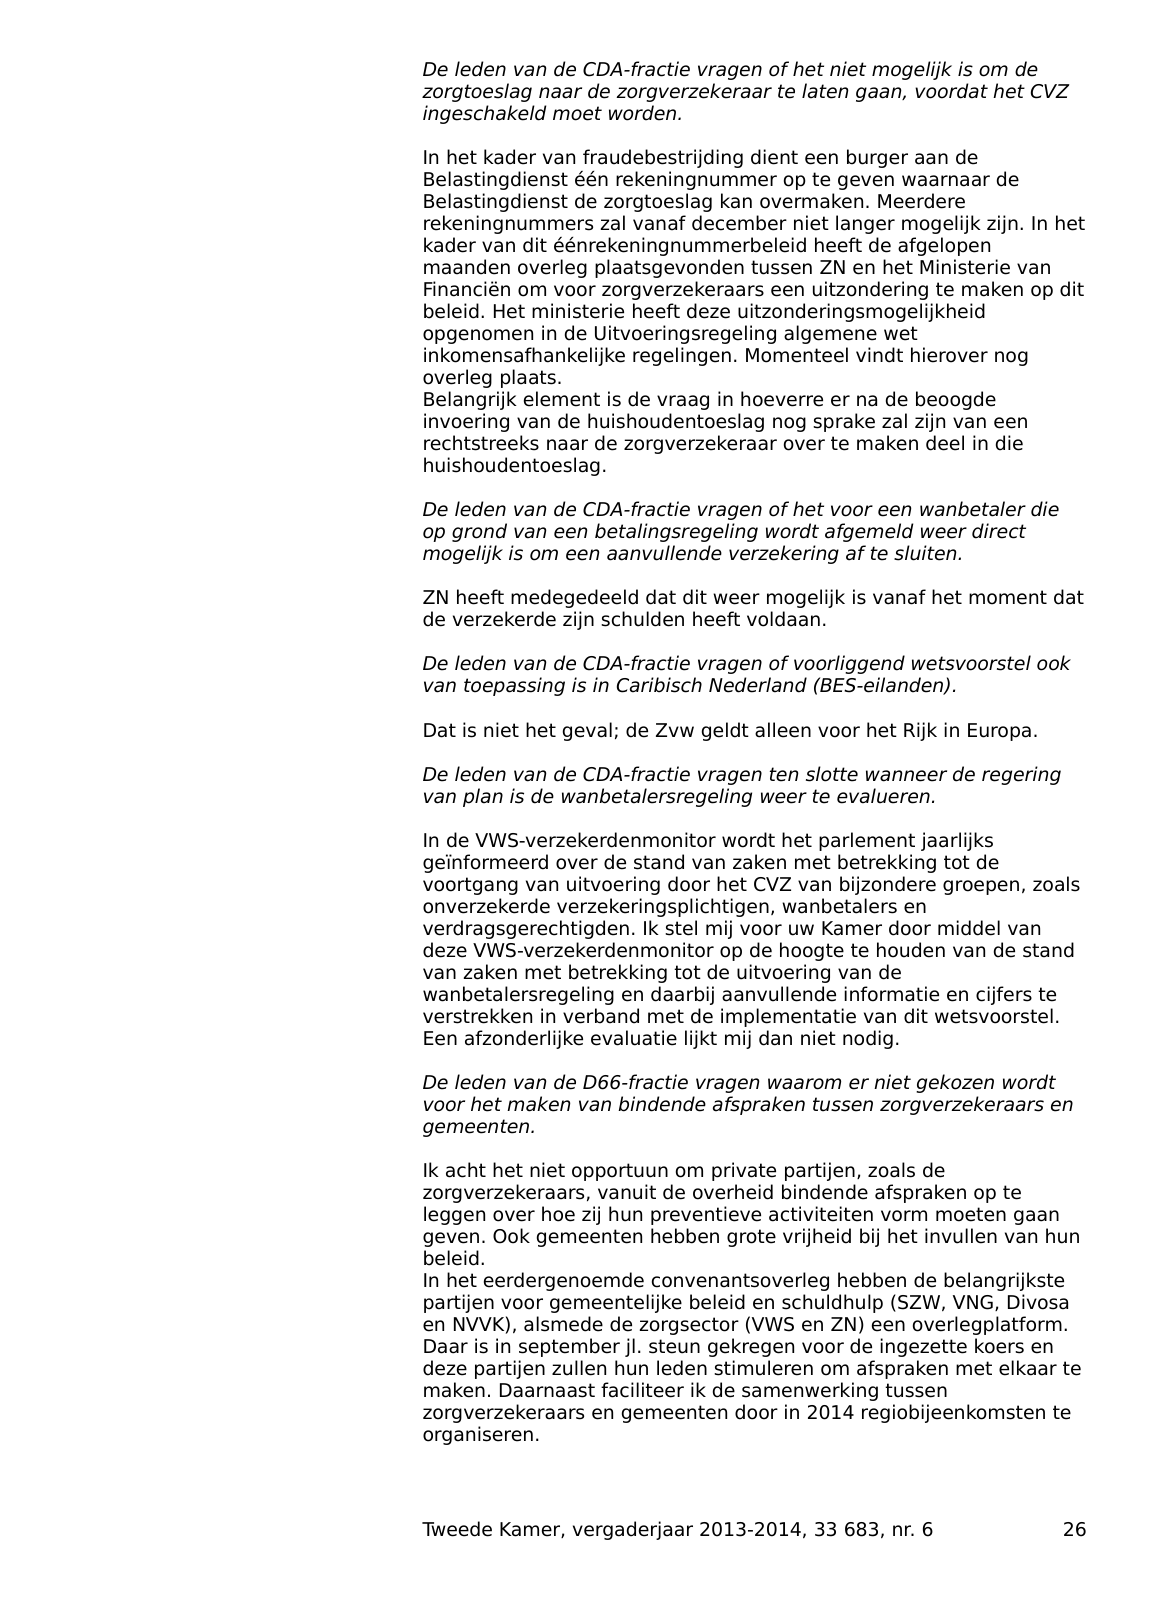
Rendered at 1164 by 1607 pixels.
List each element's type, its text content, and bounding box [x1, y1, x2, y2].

text De leden van de CDA-fractie vragen of het voor een wanbetaler die op grond van een betalingsregeling wordt afgemeld weer direct mogelijk is om een aanvullende verzekering af te sluiten. [422, 499, 1087, 565]
text De leden van de CDA-fractie vragen ten slotte wanneer de regering van plan is de wanbetalersregeling weer te evalueren. [422, 764, 1087, 808]
text Dat is niet het geval; de Zvw geldt alleen voor het Rijk in Europa. [422, 719, 1087, 741]
text De leden van de D66-fractie vragen waarom er niet gekozen wordt voor het maken van bindende afspraken tussen zorgverzekeraars en gemeenten. [422, 1072, 1087, 1138]
text In het eerdergenoemde convenantsoverleg hebben de belangrijkste partijen voor gemeentelijke beleid en schuldhulp (SZW, VNG, Divosa en NVVK), alsmede de zorgsector (VWS en ZN) een overlegplatform. Daar is in september jl. steun gekregen voor de ingezette koers en deze partijen zullen hun leden stimuleren om afspraken met elkaar te maken. Daarnaast faciliteer ik de samenwerking tussen zorgverzekeraars en gemeenten door in 2014 regiobijeenkomsten te organiseren. [422, 1270, 1087, 1446]
text In de VWS-verzekerdenmonitor wordt het parlement jaarlijks geïnformeerd over de stand van zaken met betrekking tot de voortgang van uitvoering door het CVZ van bijzondere groepen, zoals onverzekerde verzekeringsplichtigen, wanbetalers en verdragsgerechtigden. Ik stel mij voor uw Kamer door middel van deze VWS-verzekerdenmonitor op de hoogte te houden van de stand van zaken met betrekking tot de uitvoering van de wanbetalersregeling en daarbij aanvullende informatie en cijfers te verstrekken in verband met de implementatie van dit wetsvoorstel. Een afzonderlijke evaluatie lijkt mij dan niet nodig. [422, 830, 1087, 1049]
text De leden van de CDA-fractie vragen of het niet mogelijk is om de zorgtoeslag naar de zorgverzekeraar te laten gaan, voordat het CVZ ingeschakeld moet worden. [422, 59, 1087, 125]
text ZN heeft medegedeeld dat dit weer mogelijk is vanaf het moment dat de verzekerde zijn schulden heeft voldaan. [422, 587, 1087, 631]
text In het kader van fraudebestrijding dient een burger aan de Belastingdienst één rekeningnummer op te geven waarnaar de Belastingdienst de zorgtoeslag kan overmaken. Meerdere rekeningnummers zal vanaf december niet langer mogelijk zijn. In het kader van dit éénrekeningnummerbeleid heeft de afgelopen maanden overleg plaatsgevonden tussen ZN en het Ministerie van Financiën om voor zorgverzekeraars een uitzondering te maken op dit beleid. Het ministerie heeft deze uitzonderingsmogelijkheid opgenomen in de Uitvoeringsregeling algemene wet inkomensafhankelijke regelingen. Momenteel vindt hierover nog overleg plaats. [422, 147, 1087, 389]
text Ik acht het niet opportuun om private partijen, zoals de zorgverzekeraars, vanuit de overheid bindende afspraken op te leggen over hoe zij hun preventieve activiteiten vorm moeten gaan geven. Ook gemeenten hebben grote vrijheid bij het invullen van hun beleid. [422, 1160, 1087, 1270]
text Belangrijk element is de vraag in hoeverre er na de beoogde invoering van de huishoudentoeslag nog sprake zal zijn van een rechtstreeks naar de zorgverzekeraar over te maken deel in die huishoudentoeslag. [422, 389, 1087, 477]
text De leden van de CDA-fractie vragen of voorliggend wetsvoorstel ook van toepassing is in Caribisch Nederland (BES-eilanden). [422, 653, 1087, 697]
